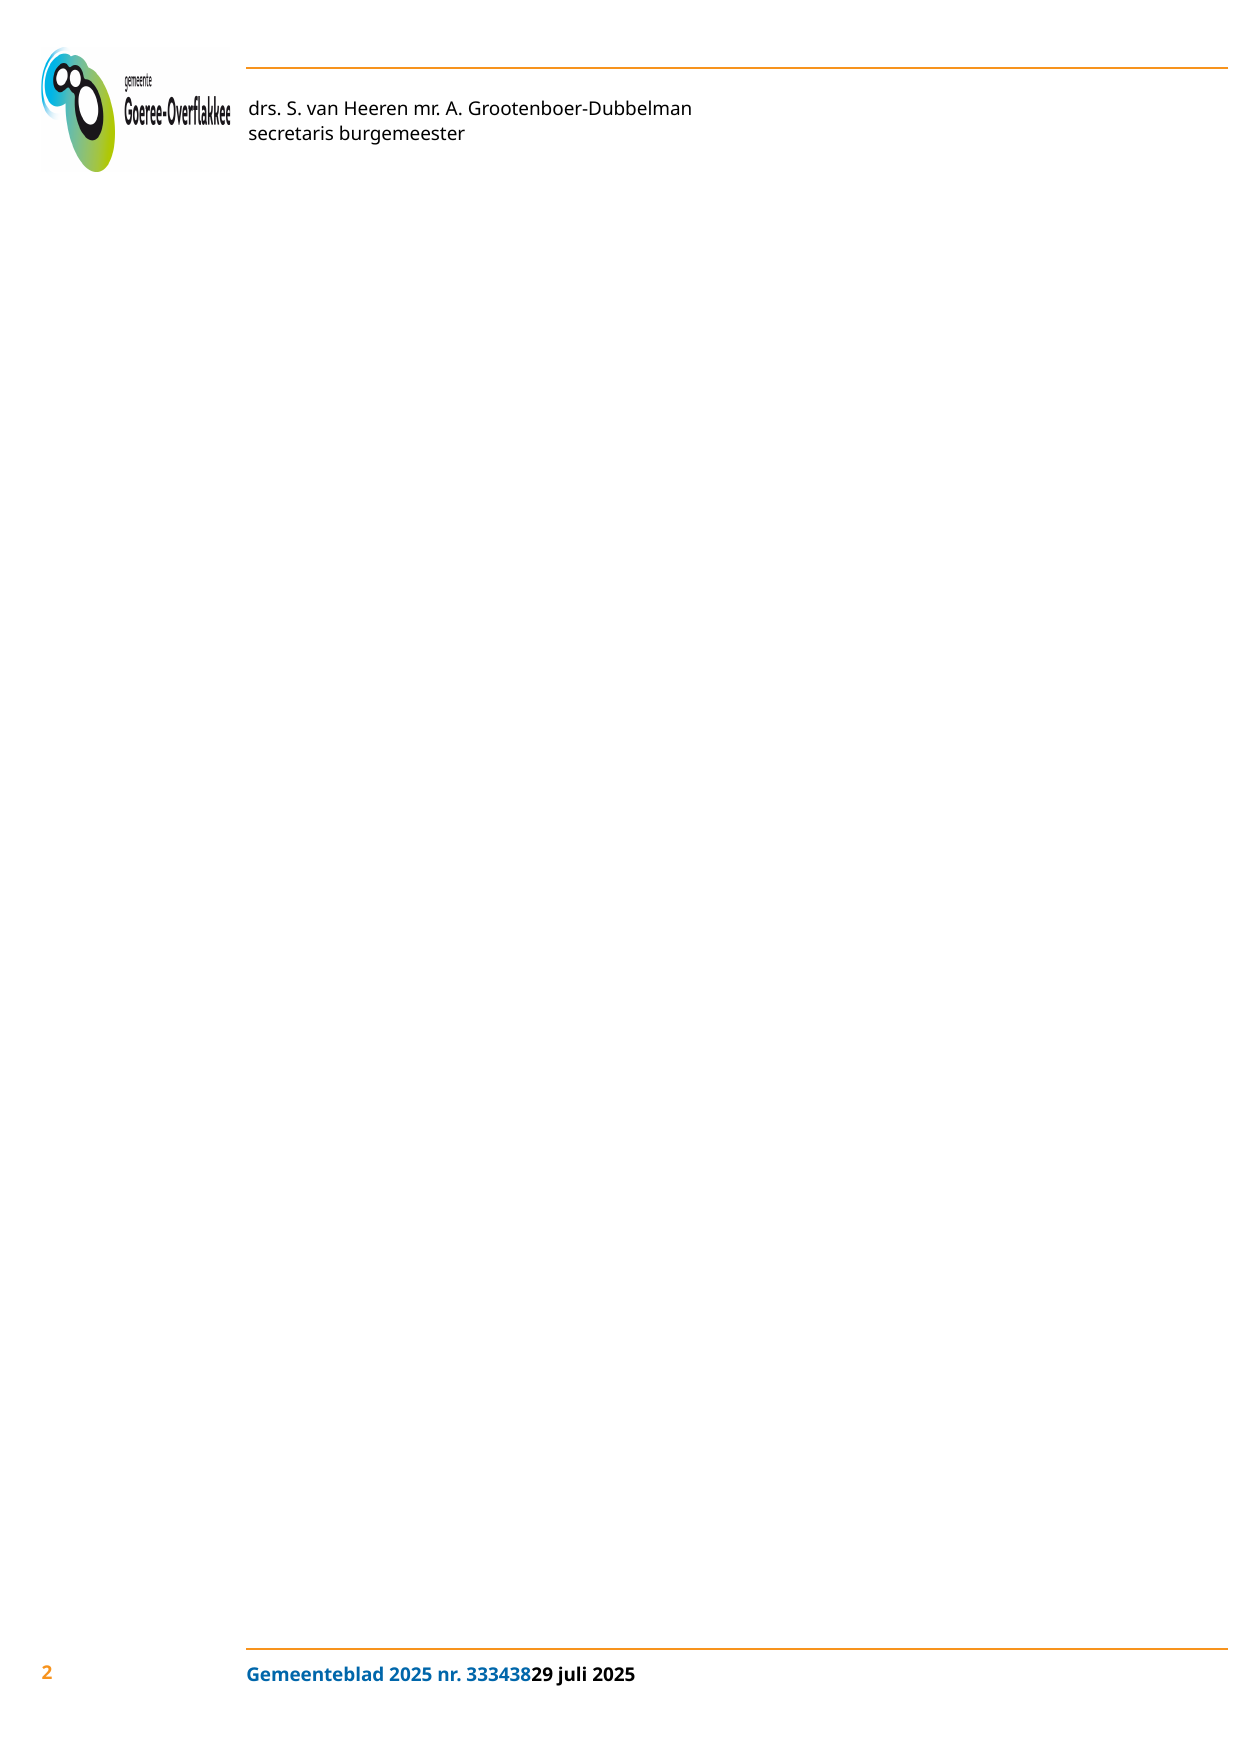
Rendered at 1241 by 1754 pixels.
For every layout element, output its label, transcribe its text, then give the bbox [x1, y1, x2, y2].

picture [41, 47, 231, 172]
text drs. S. van Heeren mr. A. Grootenboer-Dubbelman [248, 95, 1152, 121]
text secretaris burgemeester [248, 121, 1152, 146]
